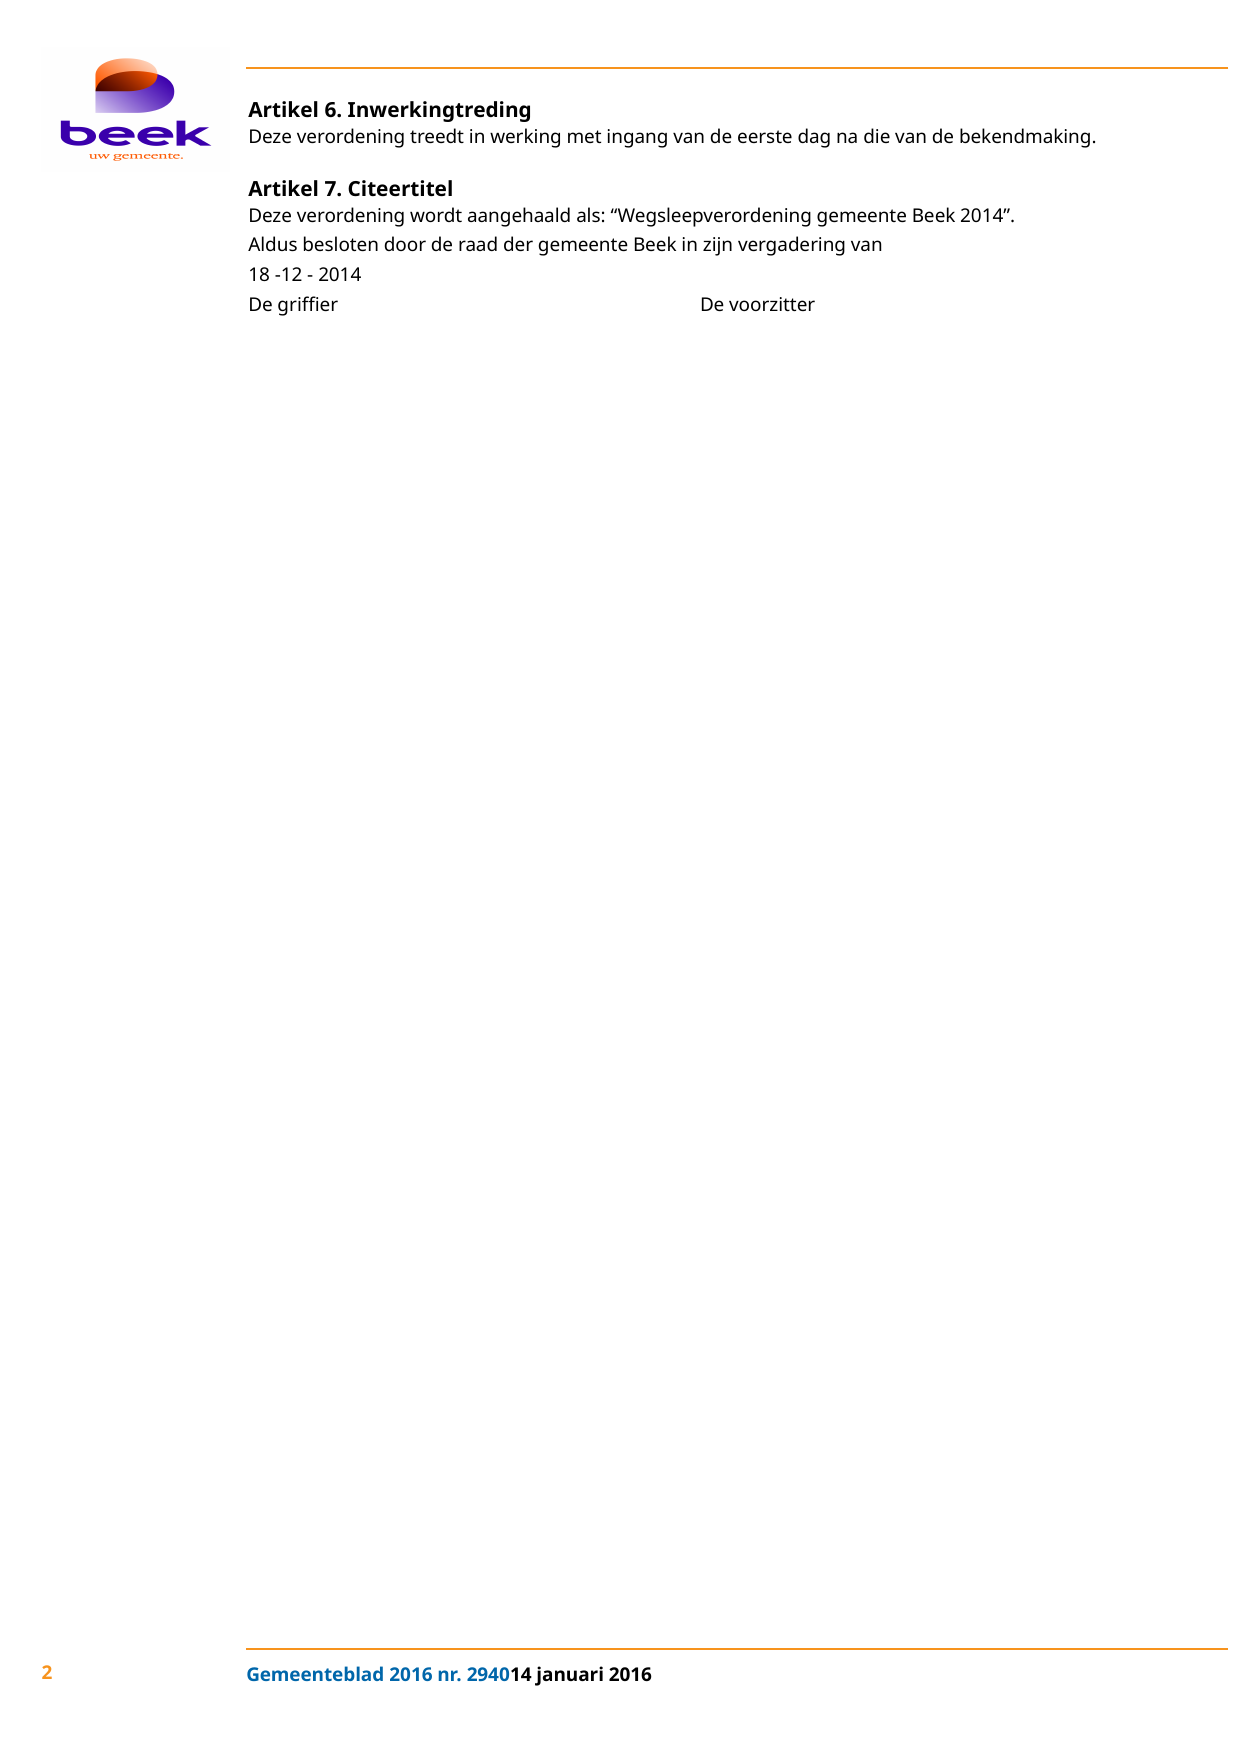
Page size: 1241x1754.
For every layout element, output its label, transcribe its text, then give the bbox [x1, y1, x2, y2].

table_header De griffier [248, 291, 700, 317]
text Artikel 6. Inwerkingtreding [248, 95, 1152, 123]
text Deze verordening wordt aangehaald als: “Wegsleepverordening gemeente Beek 2014”. [248, 202, 1152, 228]
text Artikel 7. Citeertitel [248, 174, 1152, 202]
picture [41, 47, 231, 172]
table_cell [248, 317, 700, 342]
table_header De voorzitter [700, 291, 1152, 317]
text Aldus besloten door de raad der gemeente Beek in zijn vergadering van [248, 232, 1152, 257]
text 18 -12 - 2014 [248, 261, 1152, 287]
table_cell [700, 317, 1152, 342]
text Deze verordening treedt in werking met ingang van de eerste dag na die van de bekendmaking. [248, 123, 1152, 149]
